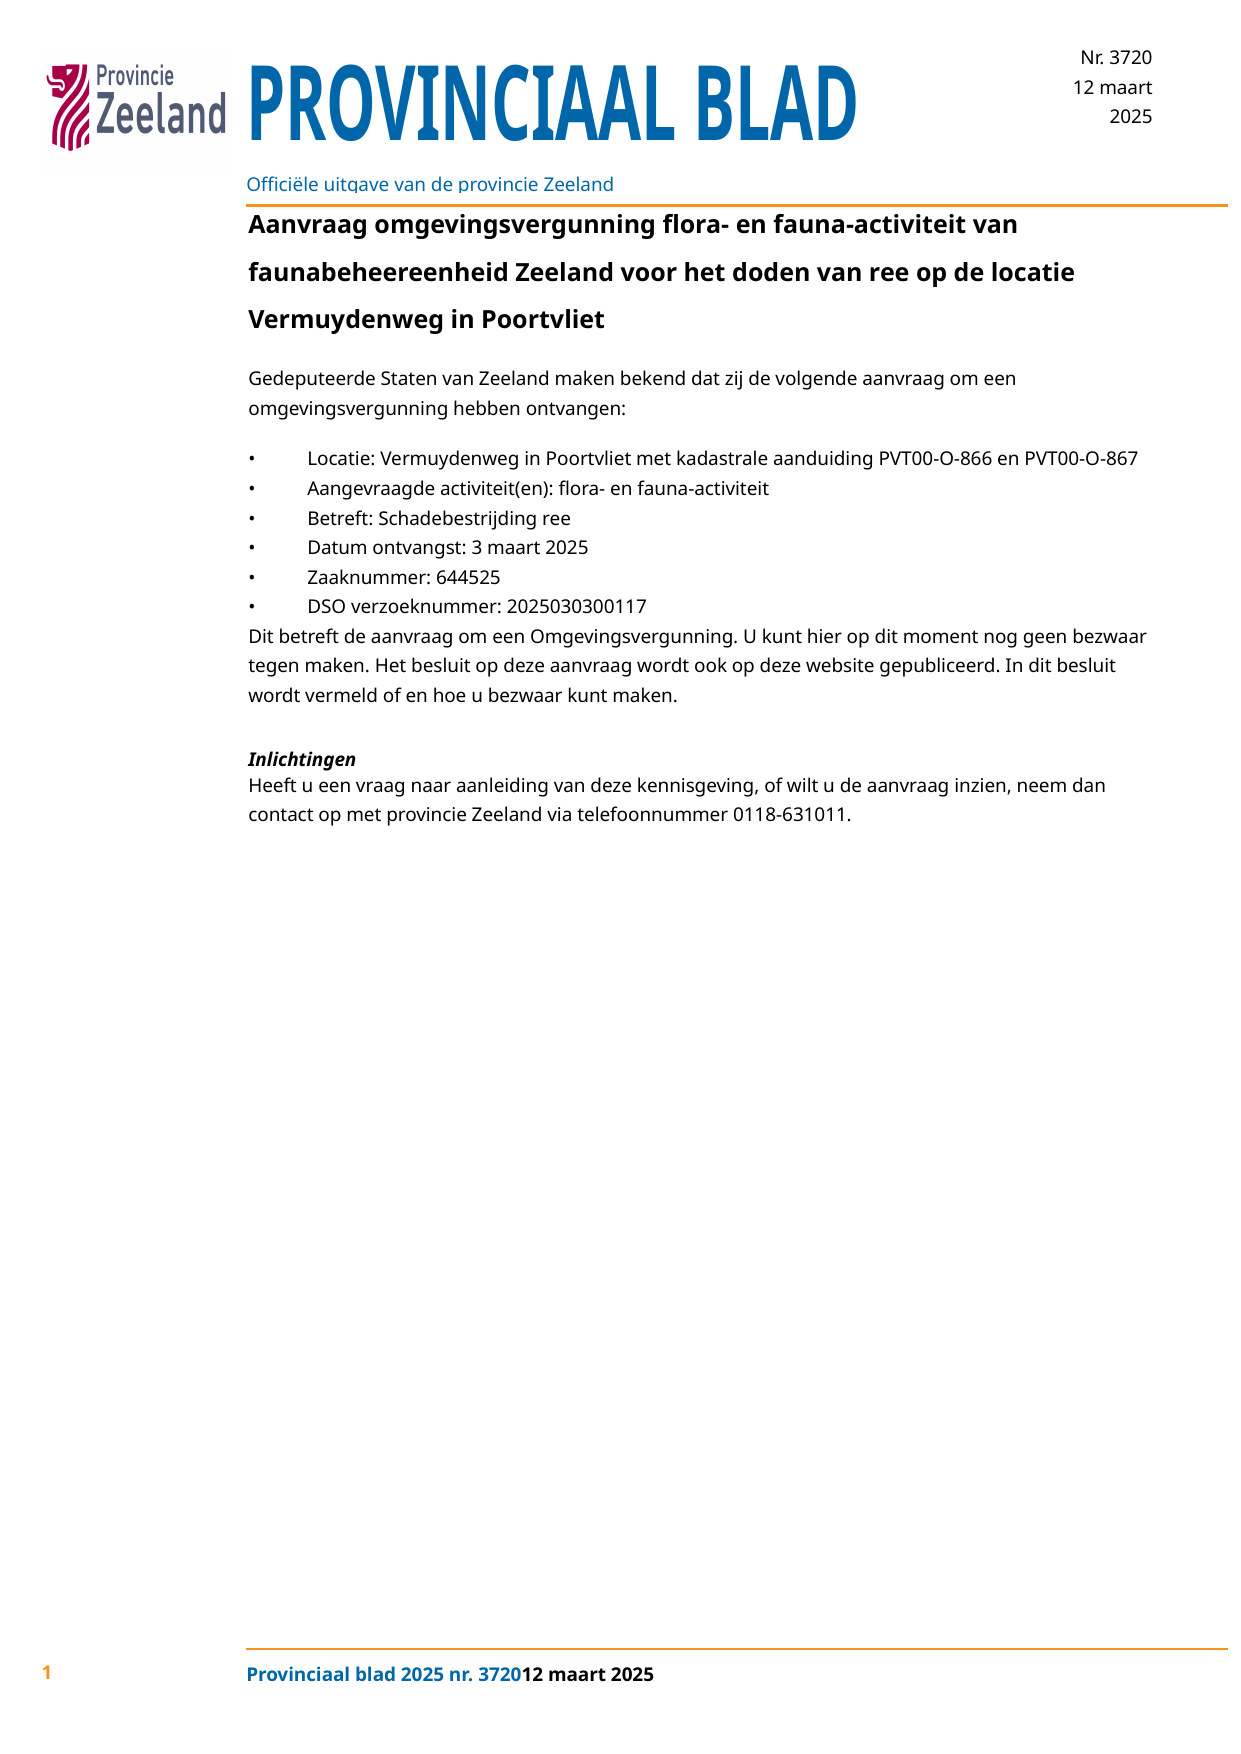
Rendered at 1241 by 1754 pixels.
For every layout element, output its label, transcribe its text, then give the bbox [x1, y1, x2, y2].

list DSO verzoeknummer: 2025030300117 [248, 593, 1152, 619]
text Gedeputeerde Staten van Zeeland maken bekend dat zij de volgende aanvraag om een omgevingsvergunning hebben ontvangen: [248, 366, 1152, 421]
text Inlichtingen [248, 746, 1152, 772]
picture [41, 47, 231, 172]
text Heeft u een vraag naar aanleiding van deze kennisgeving, of wilt u de aanvraag inzien, neem dan contact op met provincie Zeeland via telefoonnummer 0118-631011. [248, 772, 1152, 827]
text Dit betreft de aanvraag om een Omgevingsvergunning. U kunt hier op dit moment nog geen bezwaar tegen maken. Het besluit op deze aanvraag wordt ook op deze website gepubliceerd. In dit besluit wordt vermeld of en hoe u bezwaar kunt maken. [248, 623, 1152, 708]
text Aanvraag omgevingsvergunning flora- en fauna-activiteit van faunabeheereenheid Zeeland voor het doden van ree op de locatie Vermuydenweg in Poortvliet [248, 207, 1152, 336]
list Zaaknummer: 644525 [248, 564, 1152, 589]
list Datum ontvangst: 3 maart 2025 [248, 534, 1152, 560]
list Locatie: Vermuydenweg in Poortvliet met kadastrale aanduiding PVT00-O-866 en PVT00-O-867 [248, 446, 1152, 471]
list Betreft: Schadebestrijding ree [248, 505, 1152, 530]
list Aangevraagde activiteit(en): flora- en fauna-activiteit [248, 475, 1152, 501]
